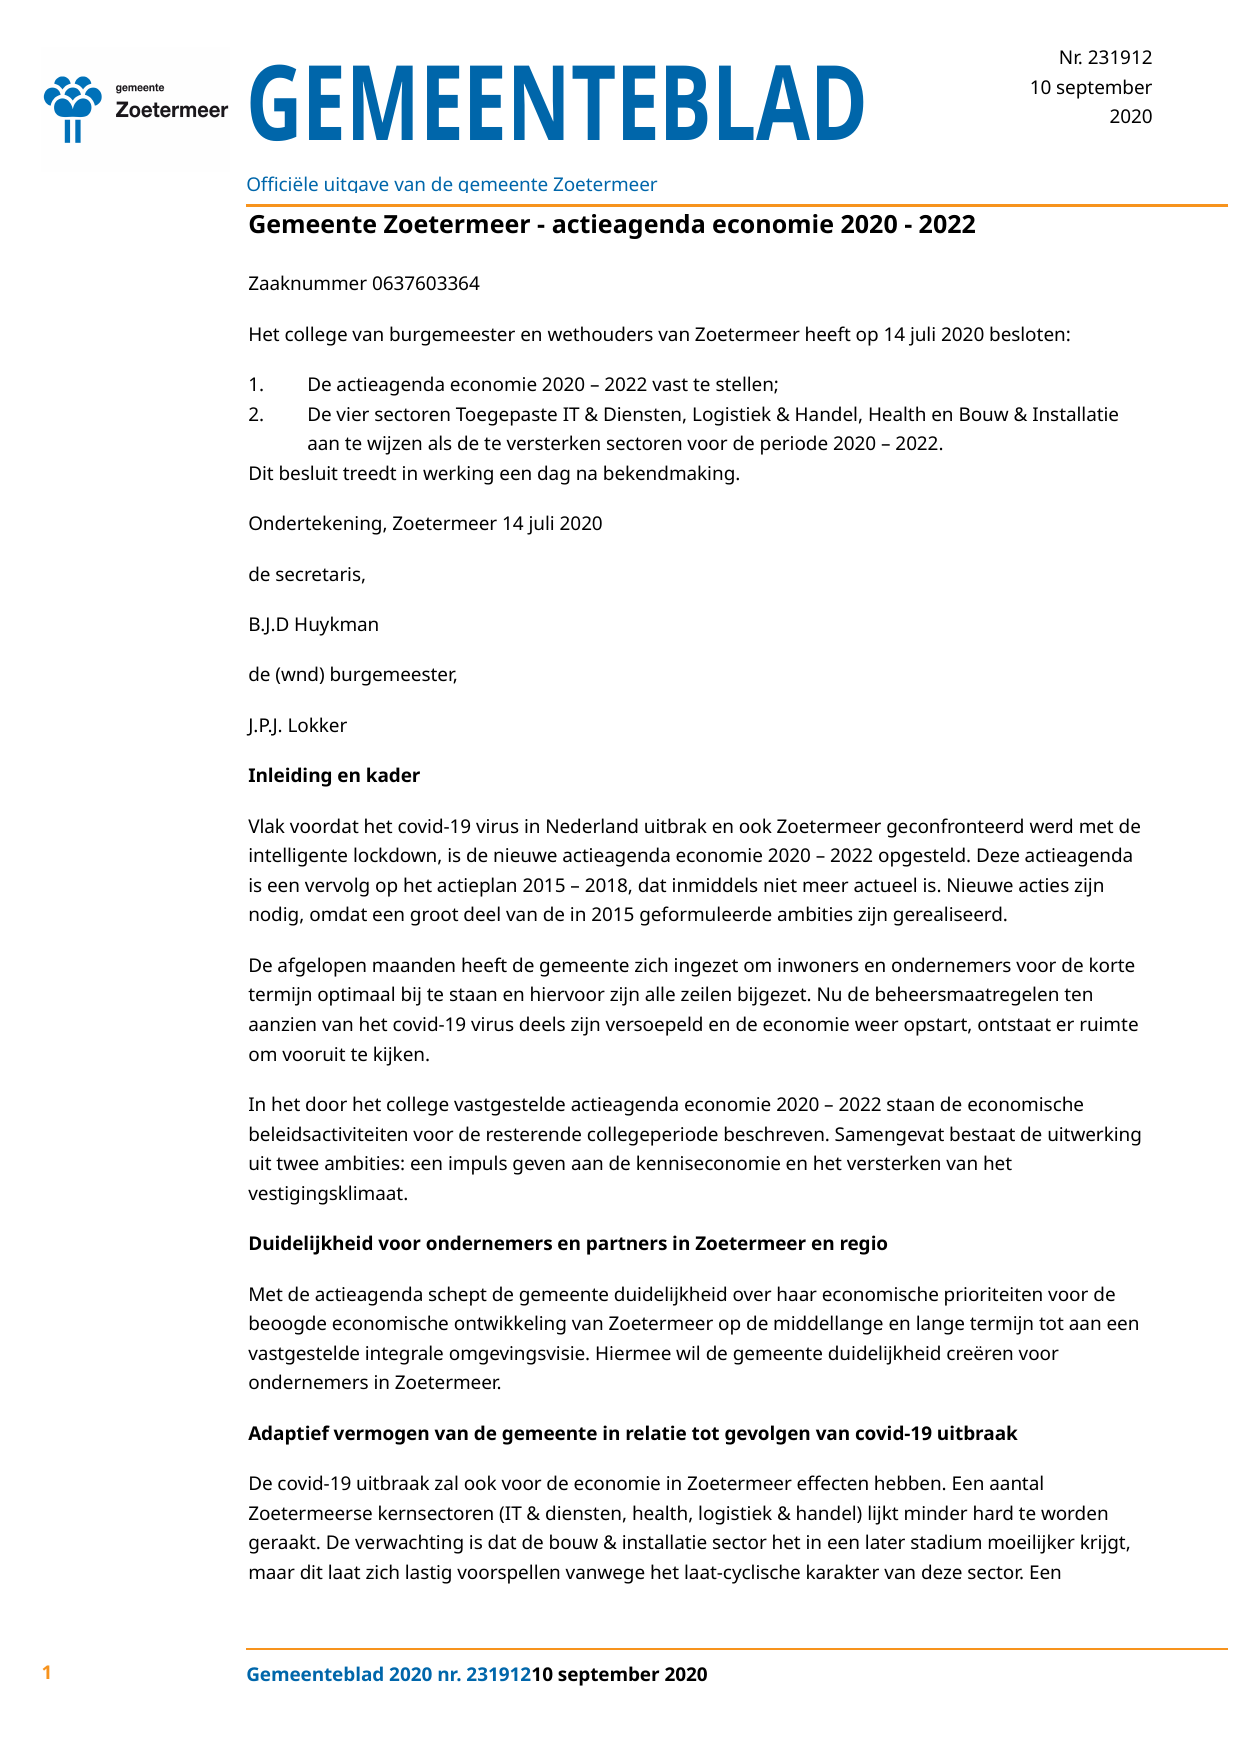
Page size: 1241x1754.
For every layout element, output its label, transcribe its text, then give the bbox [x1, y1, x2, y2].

text Adaptief vermogen van de gemeente in relatie tot gevolgen van covid-19 uitbraak [248, 1420, 1152, 1446]
text De covid-19 uitbraak zal ook voor de economie in Zoetermeer effecten hebben. Een aantal Zoetermeerse kernsectoren (IT & diensten, health, logistiek & handel) lijkt minder hard te worden geraakt. De verwachting is dat de bouw & installatie sector het in een later stadium moeilijker krijgt, maar dit laat zich lastig voorspellen vanwege het laat-cyclische karakter van deze sector. Een [248, 1470, 1152, 1585]
text B.J.D Huykman [248, 611, 1152, 637]
text De afgelopen maanden heeft de gemeente zich ingezet om inwoners en ondernemers voor de korte termijn optimaal bij te staan en hiervoor zijn alle zeilen bijgezet. Nu de beheersmaatregelen ten aanzien van het covid-19 virus deels zijn versoepeld en de economie weer opstart, ontstaat er ruimte om vooruit te kijken. [248, 952, 1152, 1066]
text Vlak voordat het covid-19 virus in Nederland uitbrak en ook Zoetermeer geconfronteerd werd met de intelligente lockdown, is de nieuwe actieagenda economie 2020 – 2022 opgesteld. Deze actieagenda is een vervolg op het actieplan 2015 – 2018, dat inmiddels niet meer actueel is. Nieuwe acties zijn nodig, omdat een groot deel van de in 2015 geformuleerde ambities zijn gerealiseerd. [248, 813, 1152, 927]
list De actieagenda economie 2020 – 2022 vast te stellen; [248, 371, 1152, 397]
text Gemeente Zoetermeer - actieagenda economie 2020 - 2022 [248, 207, 1152, 241]
list De vier sectoren Toegepaste IT & Diensten, Logistiek & Handel, Health en Bouw & Installatie aan te wijzen als de te versterken sectoren voor de periode 2020 – 2022. [248, 401, 1152, 456]
text de (wnd) burgemeester, [248, 662, 1152, 687]
text Ondertekening, Zoetermeer 14 juli 2020 [248, 510, 1152, 536]
text Dit besluit treedt in werking een dag na bekendmaking. [248, 460, 1152, 486]
text In het door het college vastgestelde actieagenda economie 2020 – 2022 staan de economische beleidsactiviteiten voor de resterende collegeperiode beschreven. Samengevat bestaat de uitwerking uit twee ambities: een impuls geven aan de kenniseconomie en het versterken van het vestigingsklimaat. [248, 1091, 1152, 1206]
text Het college van burgemeester en wethouders van Zoetermeer heeft op 14 juli 2020 besloten: [248, 321, 1152, 346]
text Zaaknummer 0637603364 [248, 270, 1152, 296]
text de secretaris, [248, 561, 1152, 586]
text J.P.J. Lokker [248, 712, 1152, 738]
text Duidelijkheid voor ondernemers en partners in Zoetermeer en regio [248, 1230, 1152, 1256]
text Met de actieagenda schept de gemeente duidelijkheid over haar economische prioriteiten voor de beoogde economische ontwikkeling van Zoetermeer op de middellange en lange termijn tot aan een vastgestelde integrale omgevingsvisie. Hiermee wil de gemeente duidelijkheid creëren voor ondernemers in Zoetermeer. [248, 1281, 1152, 1395]
text Inleiding en kader [248, 762, 1152, 788]
picture [41, 47, 231, 172]
